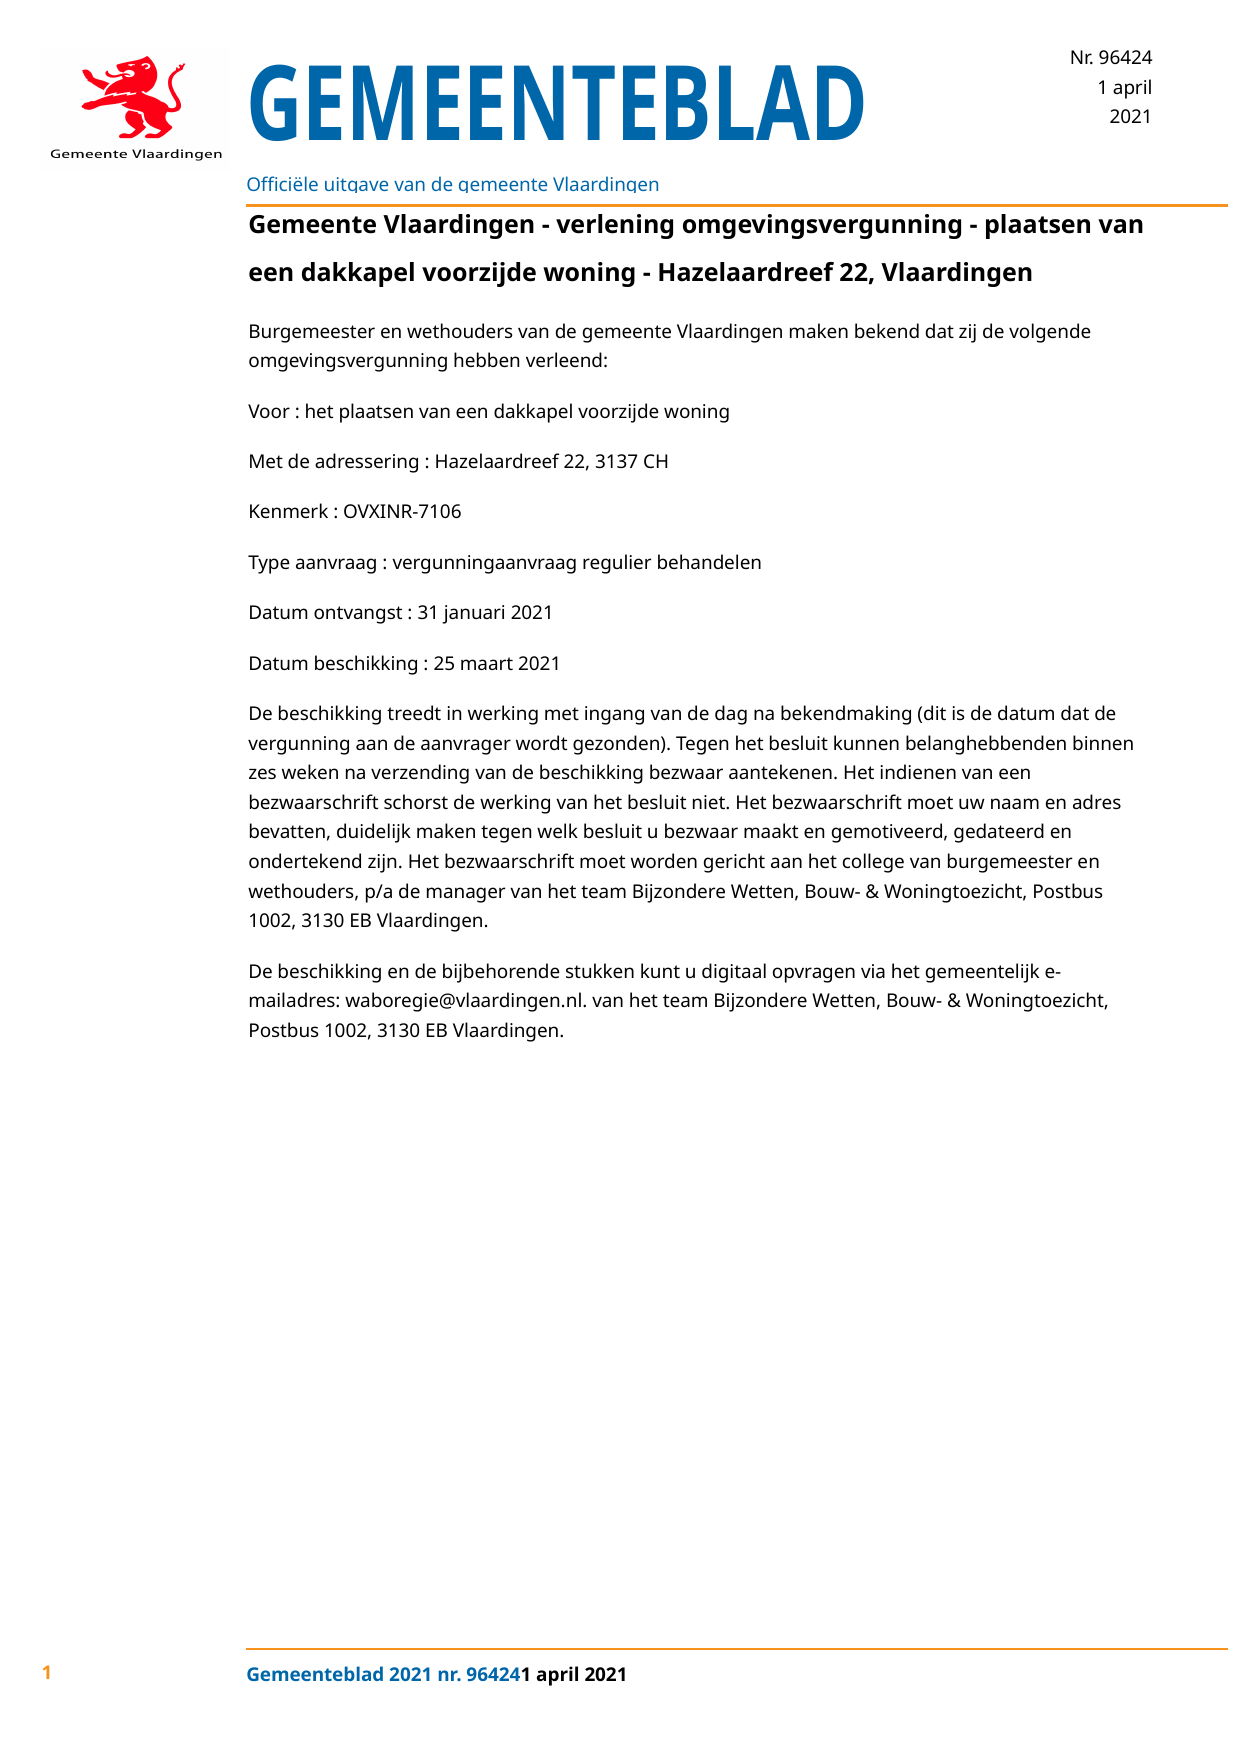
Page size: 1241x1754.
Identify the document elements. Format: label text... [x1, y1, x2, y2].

text Kenmerk : OVXINR-7106 [248, 499, 1152, 524]
text Datum beschikking : 25 maart 2021 [248, 650, 1152, 676]
picture [41, 47, 231, 172]
text De beschikking en de bijbehorende stukken kunt u digitaal opvragen via het gemeentelijk e-mailadres: waboregie@vlaardingen.nl. van het team Bijzondere Wetten, Bouw- & Woningtoezicht, Postbus 1002, 3130 EB Vlaardingen. [248, 958, 1152, 1043]
text Type aanvraag : vergunningaanvraag regulier behandelen [248, 549, 1152, 575]
text Met de adressering : Hazelaardreef 22, 3137 CH [248, 448, 1152, 474]
text De beschikking treedt in werking met ingang van de dag na bekendmaking (dit is de datum dat de vergunning aan de aanvrager wordt gezonden). Tegen het besluit kunnen belanghebbenden binnen zes weken na verzending van de beschikking bezwaar aantekenen. Het indienen van een bezwaarschrift schorst de werking van het besluit niet. Het bezwaarschrift moet uw naam en adres bevatten, duidelijk maken tegen welk besluit u bezwaar maakt en gemotiveerd, gedateerd en ondertekend zijn. Het bezwaarschrift moet worden gericht aan het college van burgemeester en wethouders, p/a de manager van het team Bijzondere Wetten, Bouw- & Woningtoezicht, Postbus 1002, 3130 EB Vlaardingen. [248, 700, 1152, 933]
text Datum ontvangst : 31 januari 2021 [248, 599, 1152, 625]
text Gemeente Vlaardingen - verlening omgevingsvergunning - plaatsen van een dakkapel voorzijde woning - Hazelaardreef 22, Vlaardingen [248, 207, 1152, 288]
text Voor : het plaatsen van een dakkapel voorzijde woning [248, 398, 1152, 424]
text Burgemeester en wethouders van de gemeente Vlaardingen maken bekend dat zij de volgende omgevingsvergunning hebben verleend: [248, 318, 1152, 373]
